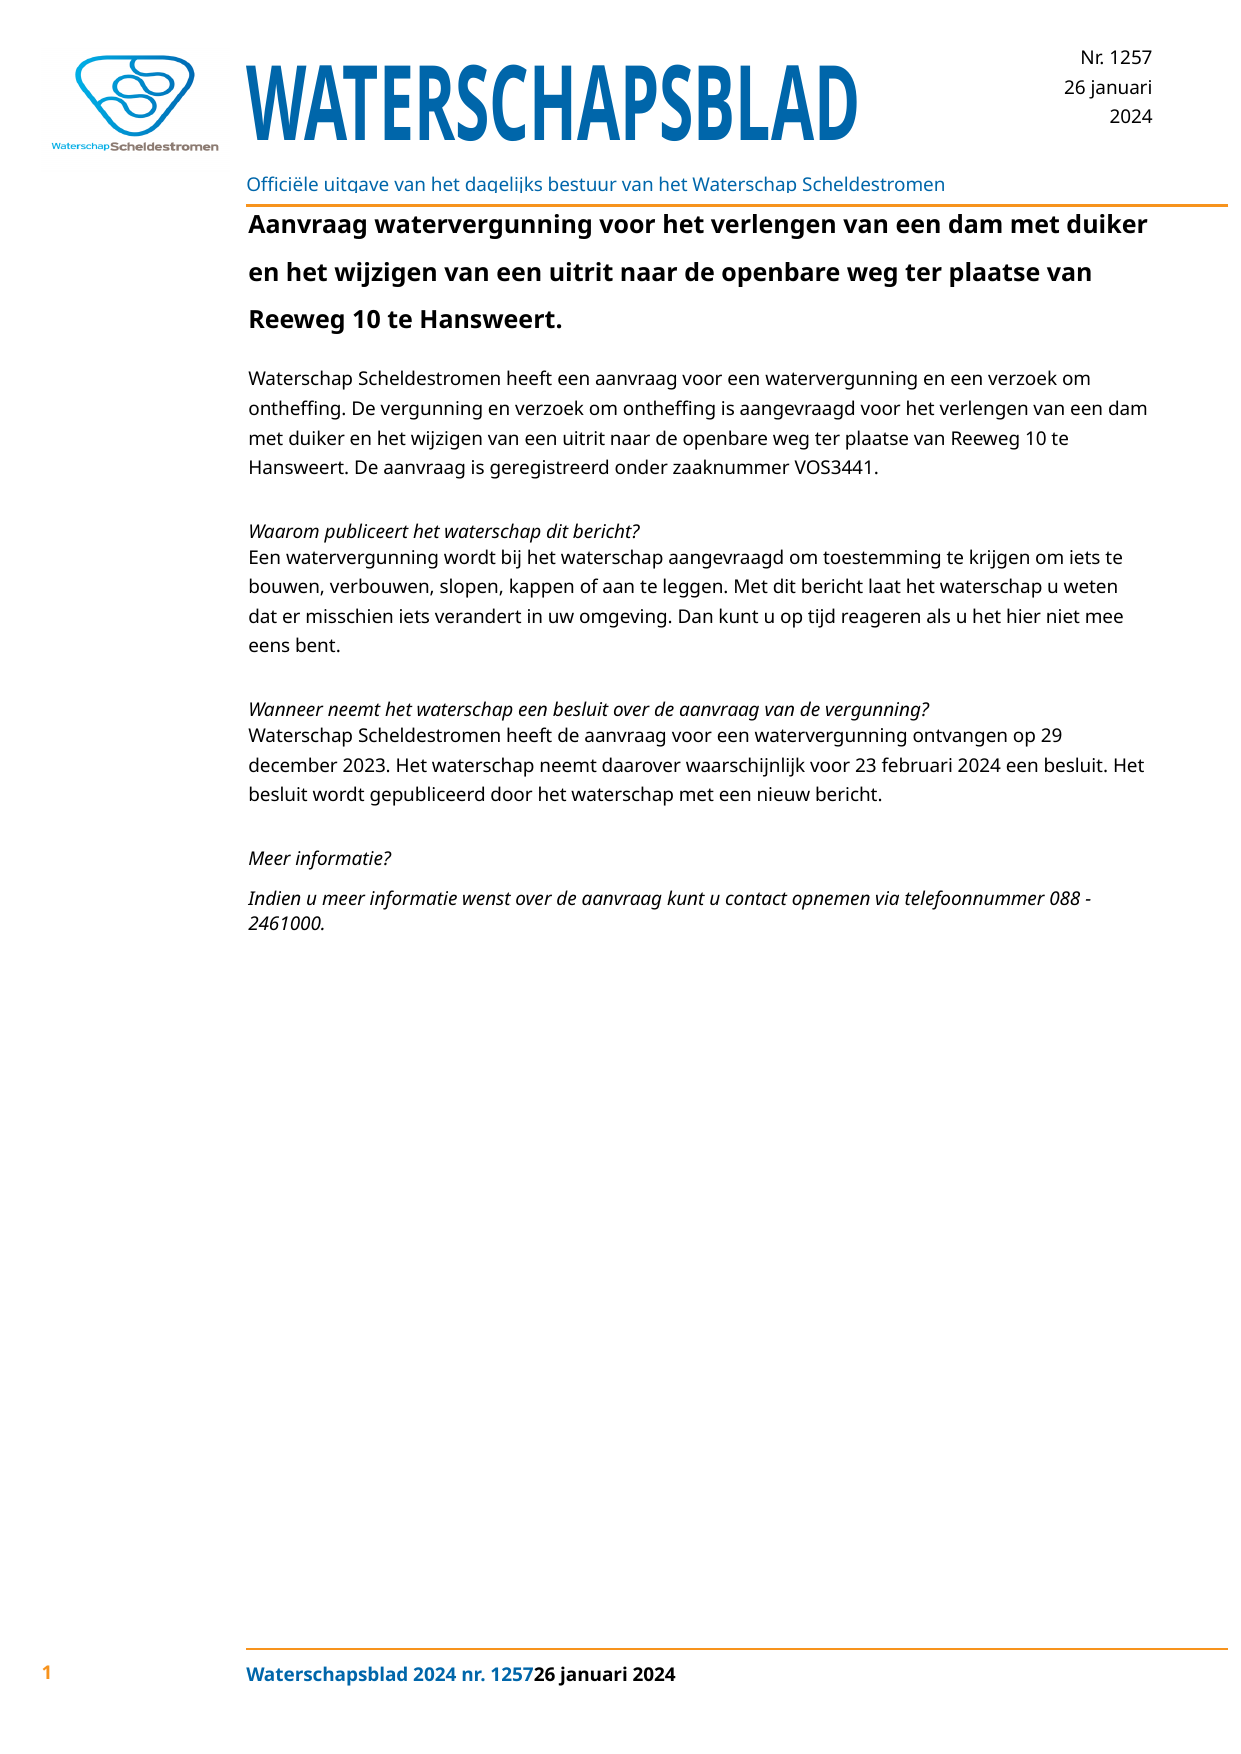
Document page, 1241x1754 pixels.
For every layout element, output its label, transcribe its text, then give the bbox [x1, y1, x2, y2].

text Meer informatie? [248, 846, 1152, 871]
text Een watervergunning wordt bij het waterschap aangevraagd om toestemming te krijgen om iets te bouwen, verbouwen, slopen, kappen of aan te leggen. Met dit bericht laat het waterschap u weten dat er misschien iets verandert in uw omgeving. Dan kunt u op tijd reageren als u het hier niet mee eens bent. [248, 544, 1152, 658]
picture [41, 47, 231, 172]
text Waterschap Scheldestromen heeft een aanvraag voor een watervergunning en een verzoek om ontheffing. De vergunning en verzoek om ontheffing is aangevraagd voor het verlengen van een dam met duiker en het wijzigen van een uitrit naar de openbare weg ter plaatse van Reeweg 10 te Hansweert. De aanvraag is geregistreerd onder zaaknummer VOS3441. [248, 366, 1152, 480]
text Indien u meer informatie wenst over de aanvraag kunt u contact opnemen via telefoonnummer 088 - 2461000. [248, 885, 1152, 936]
text Aanvraag watervergunning voor het verlengen van een dam met duiker en het wijzigen van een uitrit naar de openbare weg ter plaatse van Reeweg 10 te Hansweert. [248, 207, 1152, 336]
text Wanneer neemt het waterschap een besluit over de aanvraag van de vergunning? [248, 697, 1152, 722]
text Waarom publiceert het waterschap dit bericht? [248, 518, 1152, 544]
text Waterschap Scheldestromen heeft de aanvraag voor een watervergunning ontvangen op 29 december 2023. Het waterschap neemt daarover waarschijnlijk voor 23 februari 2024 een besluit. Het besluit wordt gepubliceerd door het waterschap met een nieuw bericht. [248, 722, 1152, 807]
